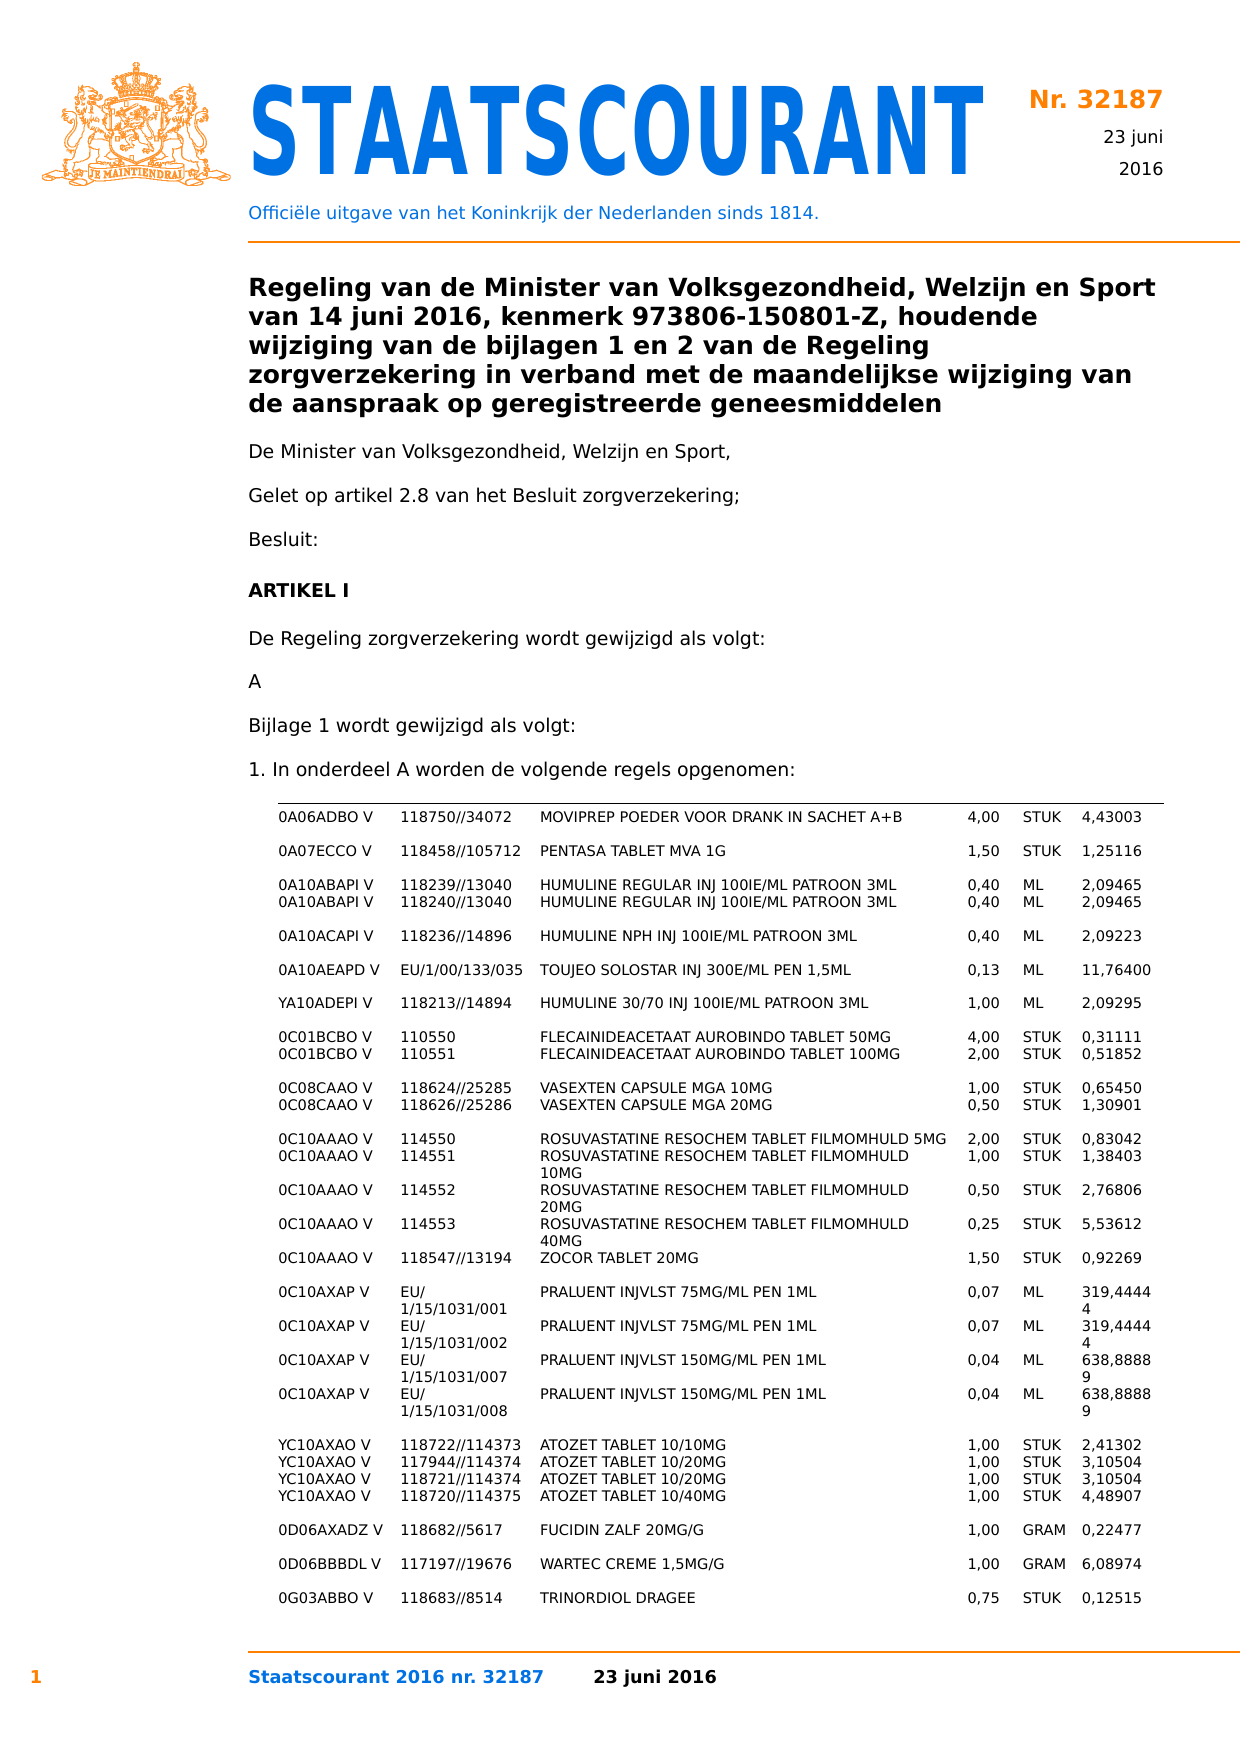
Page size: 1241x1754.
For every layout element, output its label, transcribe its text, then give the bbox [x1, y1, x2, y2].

table_cell [278, 860, 394, 876]
table_cell [278, 944, 394, 961]
text Gelet op artikel 2.8 van het Besluit zorgverzekering; [248, 484, 1163, 507]
table_cell ML [1017, 961, 1076, 978]
table_cell 1,00 [961, 1454, 1017, 1471]
table_cell 0,40 [961, 876, 1017, 893]
table_cell 2,09223 [1076, 928, 1163, 944]
table_cell 0,07 [961, 1284, 1017, 1318]
table_cell 0C10AAAO V [278, 1216, 394, 1250]
table_cell [1017, 1573, 1076, 1589]
table_cell [534, 1063, 961, 1080]
table_cell [1076, 1539, 1163, 1556]
table_cell 0G03ABBO V [278, 1590, 394, 1607]
table_cell 0,65450 [1076, 1080, 1163, 1097]
table_cell [394, 1267, 534, 1284]
table_cell [278, 1573, 394, 1589]
table_cell [961, 978, 1017, 995]
table_cell 0,40 [961, 894, 1017, 910]
table_cell HUMULINE 30/70 INJ 100IE/ML PATROON 3ML [534, 995, 961, 1012]
table_cell 0,07 [961, 1318, 1017, 1352]
table_cell [534, 910, 961, 927]
table_cell YC10AXAO V [278, 1471, 394, 1488]
table_cell [534, 1505, 961, 1522]
subtitle Regeling van de Minister van Volksgezondheid, Welzijn en Sport van 14 juni 2016, kenmerk 973806-150801-Z, houdende wijziging van de bijlagen 1 en 2 van de Regeling zorgverzekering in verband met de maandelijkse wijziging van de aanspraak op geregistreerde geneesmiddelen [248, 273, 1163, 419]
table_cell STUK [1017, 1590, 1076, 1607]
table_cell 1,00 [961, 1556, 1017, 1573]
table_header Nr. 32187 [998, 62, 1240, 121]
table_cell 1,00 [961, 1148, 1017, 1182]
table_cell [394, 1012, 534, 1029]
table_cell HUMULINE REGULAR INJ 100IE/ML PATROON 3ML [534, 894, 961, 910]
table_cell 0,25 [961, 1216, 1017, 1250]
table_cell STUK [1017, 1471, 1076, 1488]
table_cell ROSUVASTATINE RESOCHEM TABLET FILMOMHULD 10MG [534, 1148, 961, 1182]
table_cell STUK [1017, 1488, 1076, 1505]
table_cell 114552 [394, 1182, 534, 1216]
table_cell 4,00 [961, 1029, 1017, 1046]
table_cell [394, 1539, 534, 1556]
table_cell 0,31111 [1076, 1029, 1163, 1046]
table_cell [961, 1573, 1017, 1589]
table_cell 118721//114374 [394, 1471, 534, 1488]
table_cell ML [1017, 1386, 1076, 1420]
table_cell [1076, 1063, 1163, 1080]
table_cell [394, 826, 534, 842]
table_cell 0C10AAAO V [278, 1148, 394, 1182]
table_cell 0,50 [961, 1097, 1017, 1114]
table_cell 0,04 [961, 1386, 1017, 1420]
text De Minister van Volksgezondheid, Welzijn en Sport, [248, 441, 1163, 463]
table_cell ROSUVASTATINE RESOCHEM TABLET FILMOMHULD 20MG [534, 1182, 961, 1216]
table_cell ML [1017, 1284, 1076, 1318]
table_cell [961, 910, 1017, 927]
table_cell 319,44444 [1076, 1284, 1163, 1318]
table_cell 6,08974 [1076, 1556, 1163, 1573]
table_cell 1,50 [961, 843, 1017, 859]
text 1. In onderdeel A worden de volgende regels opgenomen: [248, 759, 1163, 781]
table_cell [961, 1063, 1017, 1080]
table_cell 114551 [394, 1148, 534, 1182]
table_cell [394, 1505, 534, 1522]
table_cell STUK [1017, 1216, 1076, 1250]
table_cell 2,09295 [1076, 995, 1163, 1012]
table_cell [1017, 1539, 1076, 1556]
table_cell [1076, 1573, 1163, 1589]
table_cell 3,10504 [1076, 1471, 1163, 1488]
table_cell [961, 860, 1017, 876]
table_cell [278, 1505, 394, 1522]
table_cell [1017, 910, 1076, 927]
table_cell [1076, 1012, 1163, 1029]
table_cell [278, 1114, 394, 1131]
table_cell 118236//14896 [394, 928, 534, 944]
table_cell [394, 944, 534, 961]
table_cell 118547//13194 [394, 1250, 534, 1267]
table_cell [534, 1539, 961, 1556]
table_cell 0D06BBBDL V [278, 1556, 394, 1573]
table_cell 23 juni [998, 121, 1240, 153]
table_cell EU/1/15/1031/002 [394, 1318, 534, 1352]
table_cell ATOZET TABLET 10/40MG [534, 1488, 961, 1505]
table_header [25, 62, 248, 241]
table_cell 118682//5617 [394, 1522, 534, 1539]
table_cell ML [1017, 876, 1076, 893]
table_cell [1076, 860, 1163, 876]
table_cell [278, 1420, 394, 1437]
table_header 118750//34072 [394, 804, 534, 826]
table_cell 4,48907 [1076, 1488, 1163, 1505]
table_cell 2,00 [961, 1046, 1017, 1063]
table_cell [278, 910, 394, 927]
table_cell 118722//114373 [394, 1437, 534, 1454]
text Bijlage 1 wordt gewijzigd als volgt: [248, 715, 1163, 737]
table_cell GRAM [1017, 1522, 1076, 1539]
table_cell ML [1017, 894, 1076, 910]
table_cell [534, 978, 961, 995]
table_cell HUMULINE NPH INJ 100IE/ML PATROON 3ML [534, 928, 961, 944]
table_cell [1017, 1267, 1076, 1284]
table_cell STUK [1017, 1182, 1076, 1216]
table_cell 0C10AAAO V [278, 1182, 394, 1216]
table_cell 0,13 [961, 961, 1017, 978]
table_cell 118240//13040 [394, 894, 534, 910]
table_cell 118239//13040 [394, 876, 534, 893]
text Besluit: [248, 528, 1163, 550]
table_cell [278, 826, 394, 842]
table_cell 114553 [394, 1216, 534, 1250]
table_cell [1017, 860, 1076, 876]
table_cell [1076, 1114, 1163, 1131]
table_cell ML [1017, 1352, 1076, 1386]
table_cell STUK [1017, 1148, 1076, 1182]
table_cell 1,00 [961, 1522, 1017, 1539]
table_cell 0C10AXAP V [278, 1284, 394, 1318]
table_cell 1,00 [961, 1437, 1017, 1454]
table_cell ATOZET TABLET 10/20MG [534, 1454, 961, 1471]
table_cell [1076, 1420, 1163, 1437]
table_cell 3,10504 [1076, 1454, 1163, 1471]
table_cell VASEXTEN CAPSULE MGA 10MG [534, 1080, 961, 1097]
table_cell EU/1/00/133/035 [394, 961, 534, 978]
table_cell [534, 860, 961, 876]
table_cell VASEXTEN CAPSULE MGA 20MG [534, 1097, 961, 1114]
table_cell [961, 1012, 1017, 1029]
table_cell STUK [1017, 1097, 1076, 1114]
table_cell [1076, 944, 1163, 961]
table_cell [1017, 1012, 1076, 1029]
table_cell [278, 1267, 394, 1284]
picture [41, 62, 231, 186]
table_cell ML [1017, 1318, 1076, 1352]
table_cell [1076, 826, 1163, 842]
table_cell PRALUENT INJVLST 75MG/ML PEN 1ML [534, 1284, 961, 1318]
table_cell TOUJEO SOLOSTAR INJ 300E/ML PEN 1,5ML [534, 961, 961, 978]
table_cell STUK [1017, 1454, 1076, 1471]
table_cell STUK [1017, 843, 1076, 859]
table_cell GRAM [1017, 1556, 1076, 1573]
table_cell ROSUVASTATINE RESOCHEM TABLET FILMOMHULD 5MG [534, 1131, 961, 1148]
table_cell PRALUENT INJVLST 150MG/ML PEN 1ML [534, 1352, 961, 1386]
table_cell 114550 [394, 1131, 534, 1148]
table_cell FLECAINIDEACETAAT AUROBINDO TABLET 50MG [534, 1029, 961, 1046]
table_cell 0C10AAAO V [278, 1250, 394, 1267]
table_cell STUK [1017, 1029, 1076, 1046]
table_header STAATSCOURANT [248, 62, 998, 203]
table_cell 0C10AAAO V [278, 1131, 394, 1148]
table_cell 1,25116 [1076, 843, 1163, 859]
table_cell 2,09465 [1076, 876, 1163, 893]
table_cell 110551 [394, 1046, 534, 1063]
table_cell 0A10ACAPI V [278, 928, 394, 944]
table_cell 1,00 [961, 1488, 1017, 1505]
table_cell STUK [1017, 1080, 1076, 1097]
table_cell EU/1/15/1031/007 [394, 1352, 534, 1386]
table_cell 1,00 [961, 1080, 1017, 1097]
table_cell ML [1017, 928, 1076, 944]
table_cell STUK [1017, 1437, 1076, 1454]
table_cell 0C10AXAP V [278, 1318, 394, 1352]
table_cell [278, 1063, 394, 1080]
table_cell Officiële uitgave van het Koninkrijk der Nederlanden sinds 1814. [248, 203, 1240, 241]
table_cell [534, 826, 961, 842]
table_cell [961, 1539, 1017, 1556]
table_cell ML [1017, 995, 1076, 1012]
table_cell 118624//25285 [394, 1080, 534, 1097]
table_cell 11,76400 [1076, 961, 1163, 978]
table_cell YC10AXAO V [278, 1454, 394, 1471]
table_cell [1017, 978, 1076, 995]
table_cell [394, 1114, 534, 1131]
table_cell [1017, 1420, 1076, 1437]
table_cell 0A10ABAPI V [278, 876, 394, 893]
table_cell 0,04 [961, 1352, 1017, 1386]
table_cell 0C08CAAO V [278, 1097, 394, 1114]
table_cell 1,00 [961, 995, 1017, 1012]
subtitle ARTIKEL I [248, 580, 1163, 602]
table_cell [1076, 978, 1163, 995]
table_cell 2,76806 [1076, 1182, 1163, 1216]
table_cell 118213//14894 [394, 995, 534, 1012]
table_cell [961, 944, 1017, 961]
table_cell 1,30901 [1076, 1097, 1163, 1114]
table_cell [534, 1012, 961, 1029]
table_cell [1017, 1114, 1076, 1131]
table_cell PENTASA TABLET MVA 1G [534, 843, 961, 859]
table_cell STUK [1017, 1250, 1076, 1267]
table_cell 0A07ECCO V [278, 843, 394, 859]
table_cell 0,51852 [1076, 1046, 1163, 1063]
table_cell [278, 978, 394, 995]
table_cell EU/1/15/1031/008 [394, 1386, 534, 1420]
table_cell 638,88889 [1076, 1386, 1163, 1420]
table_cell 0D06AXADZ V [278, 1522, 394, 1539]
table_cell PRALUENT INJVLST 150MG/ML PEN 1ML [534, 1386, 961, 1420]
table_cell 0,75 [961, 1590, 1017, 1607]
table_cell 2,41302 [1076, 1437, 1163, 1454]
table_header STUK [1017, 804, 1076, 826]
table_cell 2,00 [961, 1131, 1017, 1148]
table_cell YC10AXAO V [278, 1437, 394, 1454]
table_cell [534, 944, 961, 961]
table_cell [1017, 1063, 1076, 1080]
table_cell FLECAINIDEACETAAT AUROBINDO TABLET 100MG [534, 1046, 961, 1063]
table_cell 110550 [394, 1029, 534, 1046]
table_header 4,43003 [1076, 804, 1163, 826]
table_cell 0,12515 [1076, 1590, 1163, 1607]
table_cell 118683//8514 [394, 1590, 534, 1607]
table_cell [278, 1012, 394, 1029]
table_cell 0A10AEAPD V [278, 961, 394, 978]
table_cell 0C10AXAP V [278, 1386, 394, 1420]
table_cell [961, 1505, 1017, 1522]
table_cell YA10ADEPI V [278, 995, 394, 1012]
table_cell ROSUVASTATINE RESOCHEM TABLET FILMOMHULD 40MG [534, 1216, 961, 1250]
table_cell 1,38403 [1076, 1148, 1163, 1182]
table_cell [394, 860, 534, 876]
table_cell 0A10ABAPI V [278, 894, 394, 910]
table_cell [961, 1114, 1017, 1131]
table_cell [1076, 1505, 1163, 1522]
table_cell YC10AXAO V [278, 1488, 394, 1505]
table_cell [534, 1114, 961, 1131]
table_cell [961, 1420, 1017, 1437]
table_cell 0C01BCBO V [278, 1046, 394, 1063]
table_cell 0C01BCBO V [278, 1029, 394, 1046]
table_cell 117944//114374 [394, 1454, 534, 1471]
table_cell [1017, 944, 1076, 961]
table_cell STUK [1017, 1131, 1076, 1148]
table_cell 118720//114375 [394, 1488, 534, 1505]
table_cell [534, 1267, 961, 1284]
table_cell [1076, 910, 1163, 927]
table_cell 0,50 [961, 1182, 1017, 1216]
table_cell ZOCOR TABLET 20MG [534, 1250, 961, 1267]
table_header 0A06ADBO V [278, 804, 394, 826]
table_cell 0,92269 [1076, 1250, 1163, 1267]
text A [248, 671, 1163, 693]
table_cell 1,50 [961, 1250, 1017, 1267]
table_cell 2016 [998, 153, 1240, 203]
table_cell 2,09465 [1076, 894, 1163, 910]
table_cell 0C08CAAO V [278, 1080, 394, 1097]
table_cell [534, 1420, 961, 1437]
table_cell [1017, 1505, 1076, 1522]
table_cell 118458//105712 [394, 843, 534, 859]
table_cell [1017, 826, 1076, 842]
table_cell HUMULINE REGULAR INJ 100IE/ML PATROON 3ML [534, 876, 961, 893]
table_cell [278, 1539, 394, 1556]
table_cell WARTEC CREME 1,5MG/G [534, 1556, 961, 1573]
table_cell PRALUENT INJVLST 75MG/ML PEN 1ML [534, 1318, 961, 1352]
table_cell EU/1/15/1031/001 [394, 1284, 534, 1318]
table_cell ATOZET TABLET 10/20MG [534, 1471, 961, 1488]
table_cell ATOZET TABLET 10/10MG [534, 1437, 961, 1454]
table_cell FUCIDIN ZALF 20MG/G [534, 1522, 961, 1539]
table_cell 0,40 [961, 928, 1017, 944]
table_cell [961, 1267, 1017, 1284]
table_cell [394, 910, 534, 927]
table_cell [394, 1063, 534, 1080]
table_cell 117197//19676 [394, 1556, 534, 1573]
table_cell 0,22477 [1076, 1522, 1163, 1539]
table_cell [961, 826, 1017, 842]
table_cell STUK [1017, 1046, 1076, 1063]
table_cell [1076, 1267, 1163, 1284]
table_cell 319,44444 [1076, 1318, 1163, 1352]
text De Regeling zorgverzekering wordt gewijzigd als volgt: [248, 627, 1163, 649]
table_cell [394, 1573, 534, 1589]
table_cell 118626//25286 [394, 1097, 534, 1114]
table_cell [394, 978, 534, 995]
table_cell 0C10AXAP V [278, 1352, 394, 1386]
table_cell [394, 1420, 534, 1437]
table_cell [534, 1573, 961, 1589]
table_header 4,00 [961, 804, 1017, 826]
table_cell TRINORDIOL DRAGEE [534, 1590, 961, 1607]
table_cell 0,83042 [1076, 1131, 1163, 1148]
table_header MOVIPREP POEDER VOOR DRANK IN SACHET A+B [534, 804, 961, 826]
table_cell 1,00 [961, 1471, 1017, 1488]
table_cell 638,88889 [1076, 1352, 1163, 1386]
table_cell 5,53612 [1076, 1216, 1163, 1250]
